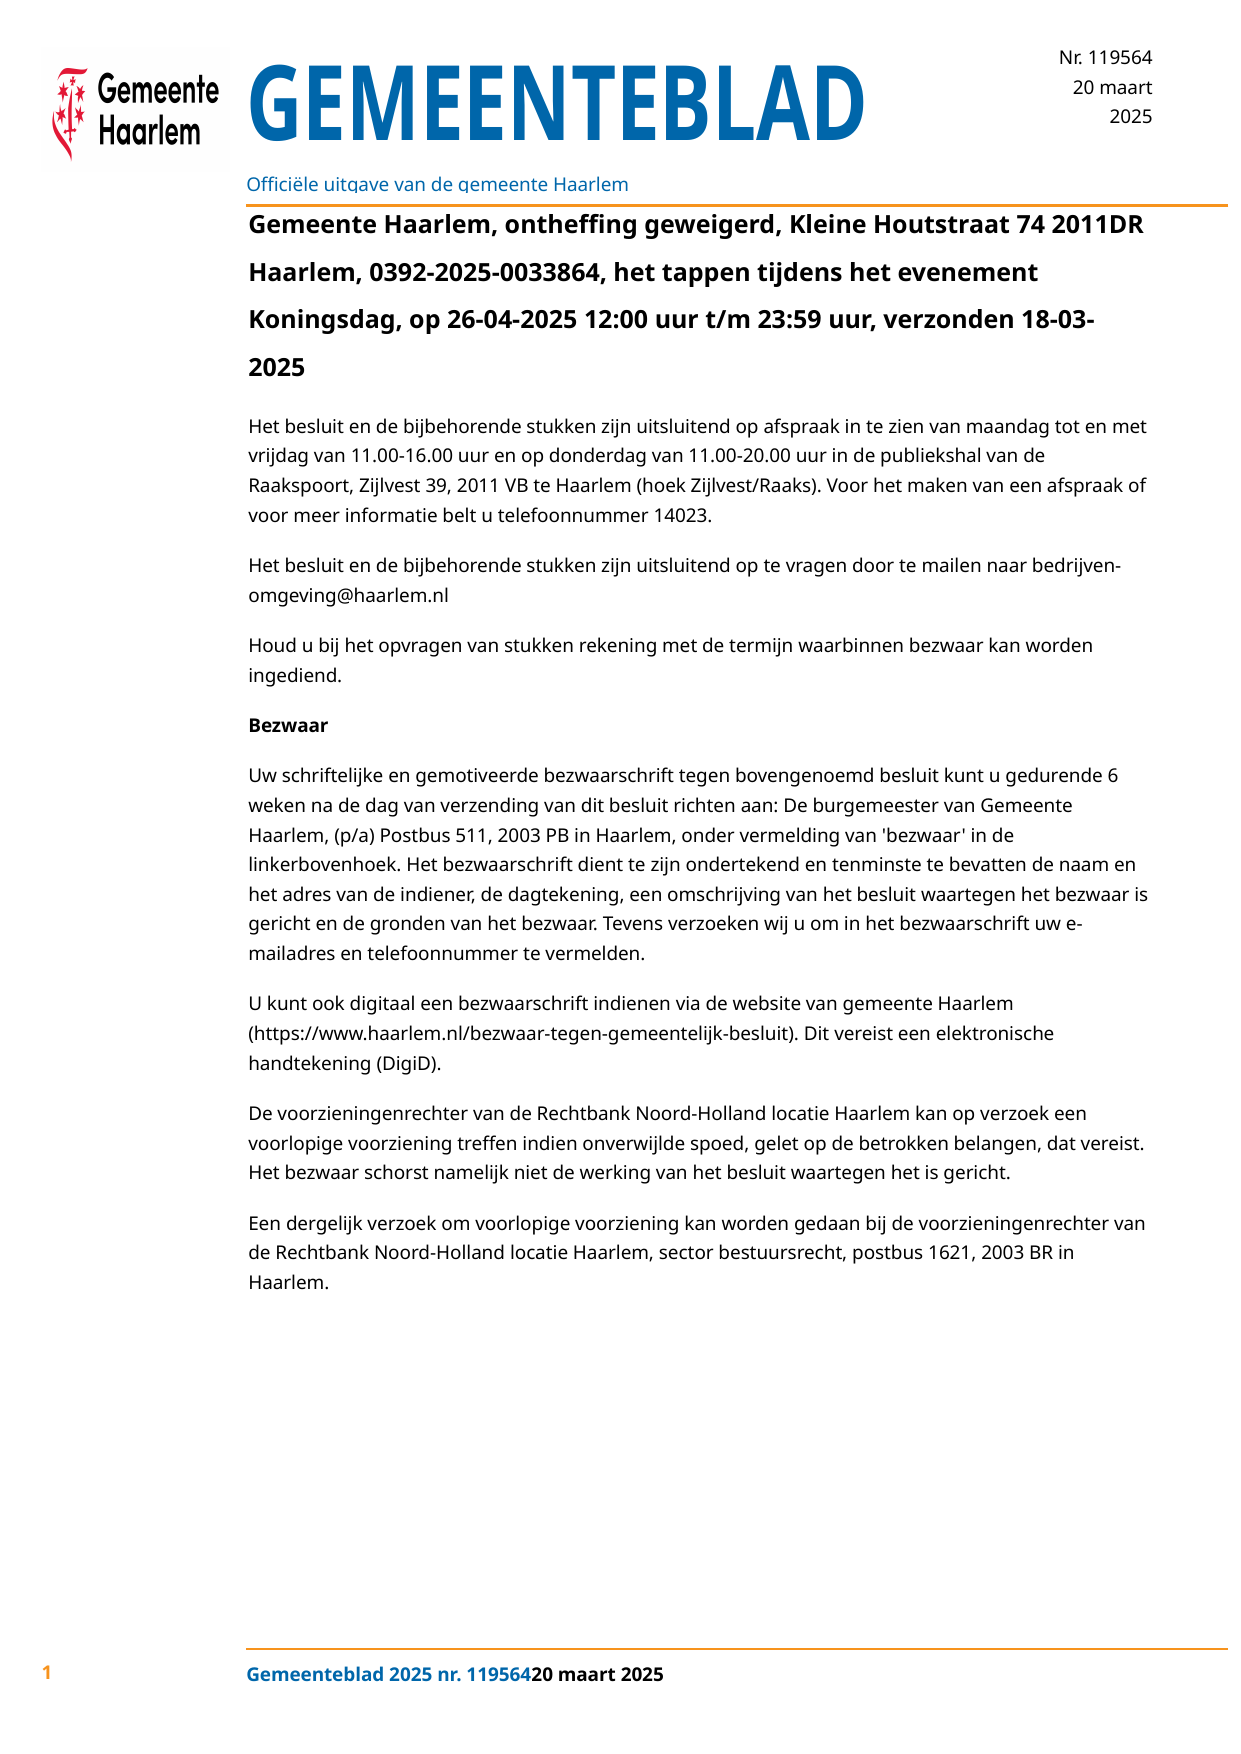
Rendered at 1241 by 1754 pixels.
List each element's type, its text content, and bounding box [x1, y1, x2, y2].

text U kunt ook digitaal een bezwaarschrift indienen via de website van gemeente Haarlem (https://www.haarlem.nl/bezwaar-tegen-gemeentelijk-besluit). Dit vereist een elektronische handtekening (DigiD). [248, 991, 1152, 1076]
text Bezwaar [248, 712, 1152, 738]
text Houd u bij het opvragen van stukken rekening met de termijn waarbinnen bezwaar kan worden ingediend. [248, 632, 1152, 688]
text Een dergelijk verzoek om voorlopige voorziening kan worden gedaan bij de voorzieningenrechter van de Rechtbank Noord-Holland locatie Haarlem, sector bestuursrecht, postbus 1621, 2003 BR in Haarlem. [248, 1210, 1152, 1295]
text Gemeente Haarlem, ontheffing geweigerd, Kleine Houtstraat 74 2011DR Haarlem, 0392-2025-0033864, het tappen tijdens het evenement Koningsdag, op 26-04-2025 12:00 uur t/m 23:59 uur, verzonden 18-03-2025 [248, 207, 1152, 384]
text Uw schriftelijke en gemotiveerde bezwaarschrift tegen bovengenoemd besluit kunt u gedurende 6 weken na de dag van verzending van dit besluit richten aan: De burgemeester van Gemeente Haarlem, (p/a) Postbus 511, 2003 PB in Haarlem, onder vermelding van 'bezwaar' in de linkerbovenhoek. Het bezwaarschrift dient te zijn ondertekend en tenminste te bevatten de naam en het adres van de indiener, de dagtekening, een omschrijving van het besluit waartegen het bezwaar is gericht en de gronden van het bezwaar. Tevens verzoeken wij u om in het bezwaarschrift uw e-mailadres en telefoonnummer te vermelden. [248, 763, 1152, 966]
text Het besluit en de bijbehorende stukken zijn uitsluitend op afspraak in te zien van maandag tot en met vrijdag van 11.00-16.00 uur en op donderdag van 11.00-20.00 uur in de publiekshal van de Raakspoort, Zijlvest 39, 2011 VB te Haarlem (hoek Zijlvest/Raaks). Voor het maken van een afspraak of voor meer informatie belt u telefoonnummer 14023. [248, 413, 1152, 528]
picture [41, 47, 231, 172]
text Het besluit en de bijbehorende stukken zijn uitsluitend op te vragen door te mailen naar bedrijven-omgeving@haarlem.nl [248, 552, 1152, 608]
text De voorzieningenrechter van de Rechtbank Noord-Holland locatie Haarlem kan op verzoek een voorlopige voorziening treffen indien onverwijlde spoed, gelet op de betrokken belangen, dat vereist. Het bezwaar schorst namelijk niet de werking van het besluit waartegen het is gericht. [248, 1100, 1152, 1185]
